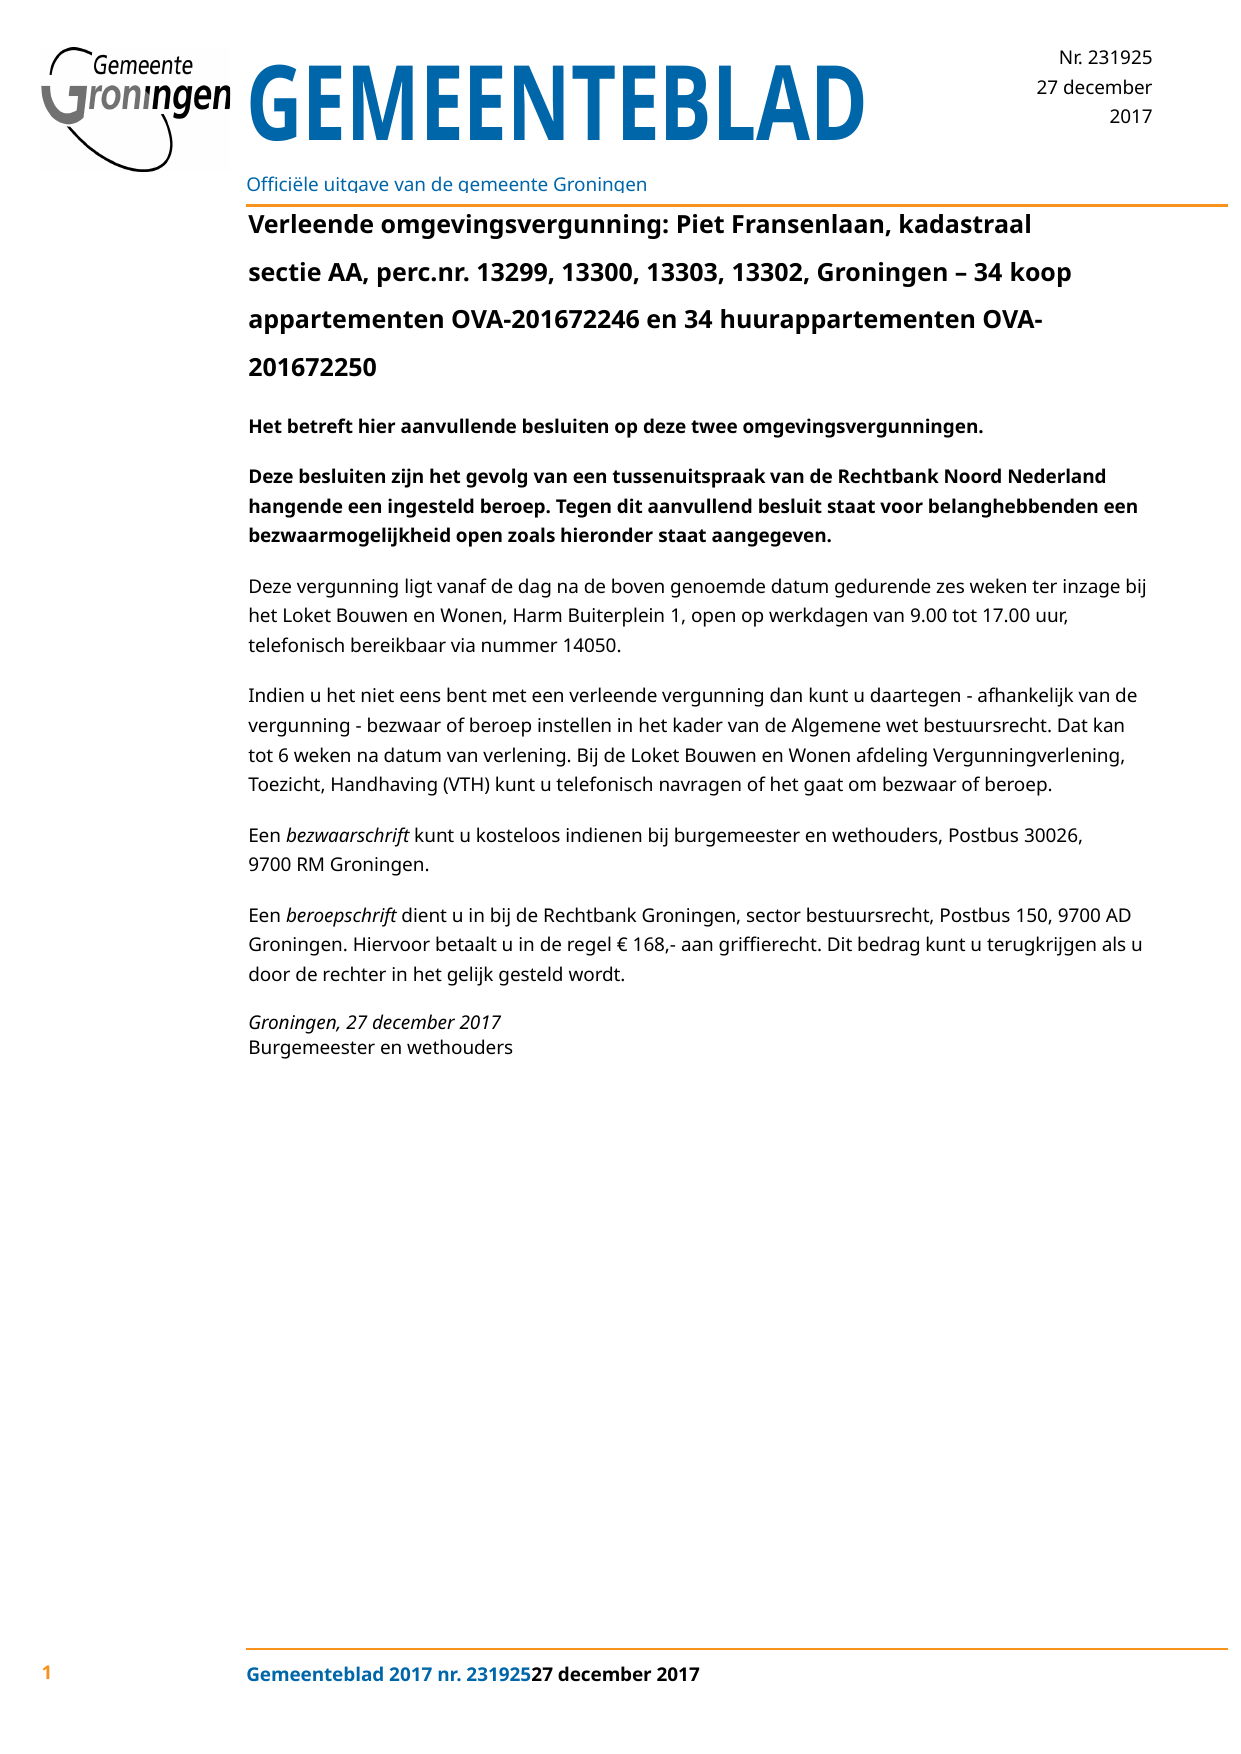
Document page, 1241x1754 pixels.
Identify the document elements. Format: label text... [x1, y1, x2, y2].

text Indien u het niet eens bent met een verleende vergunning dan kunt u daartegen - afhankelijk van de vergunning - bezwaar of beroep instellen in het kader van de Algemene wet bestuursrecht. Dat kan tot 6 weken na datum van verlening. Bij de Loket Bouwen en Wonen afdeling Vergunningverlening, Toezicht, Handhaving (VTH) kunt u telefonisch navragen of het gaat om bezwaar of beroep. [248, 683, 1152, 797]
text Het betreft hier aanvullende besluiten op deze twee omgevingsvergunningen. [248, 413, 1152, 439]
picture [41, 47, 231, 172]
text Deze vergunning ligt vanaf de dag na de boven genoemde datum gedurende zes weken ter inzage bij het Loket Bouwen en Wonen, Harm Buiterplein 1, open op werkdagen van 9.00 tot 17.00 uur, telefonisch bereikbaar via nummer 14050. [248, 573, 1152, 658]
text Een beroepschrift dient u in bij de Rechtbank Groningen, sector bestuursrecht, Postbus 150, 9700 AD Groningen. Hiervoor betaalt u in de regel € 168,- aan griffierecht. Dit bedrag kunt u terugkrijgen als u door de rechter in het gelijk gesteld wordt. [248, 902, 1152, 987]
text Burgemeester en wethouders [248, 1034, 1152, 1060]
text Verleende omgevingsvergunning: Piet Fransenlaan, kadastraal sectie AA, perc.nr. 13299, 13300, 13303, 13302, Groningen – 34 koop appartementen OVA-201672246 en 34 huurappartementen OVA-201672250 [248, 207, 1152, 384]
text Een bezwaarschrift kunt u kosteloos indienen bij burgemeester en wethouders, Postbus 30026, 9700 RM Groningen. [248, 822, 1152, 877]
text Groningen, 27 december 2017 [248, 1009, 1152, 1034]
text Deze besluiten zijn het gevolg van een tussenuitspraak van de Rechtbank Noord Nederland hangende een ingesteld beroep. Tegen dit aanvullend besluit staat voor belanghebbenden een bezwaarmogelijkheid open zoals hieronder staat aangegeven. [248, 463, 1152, 548]
